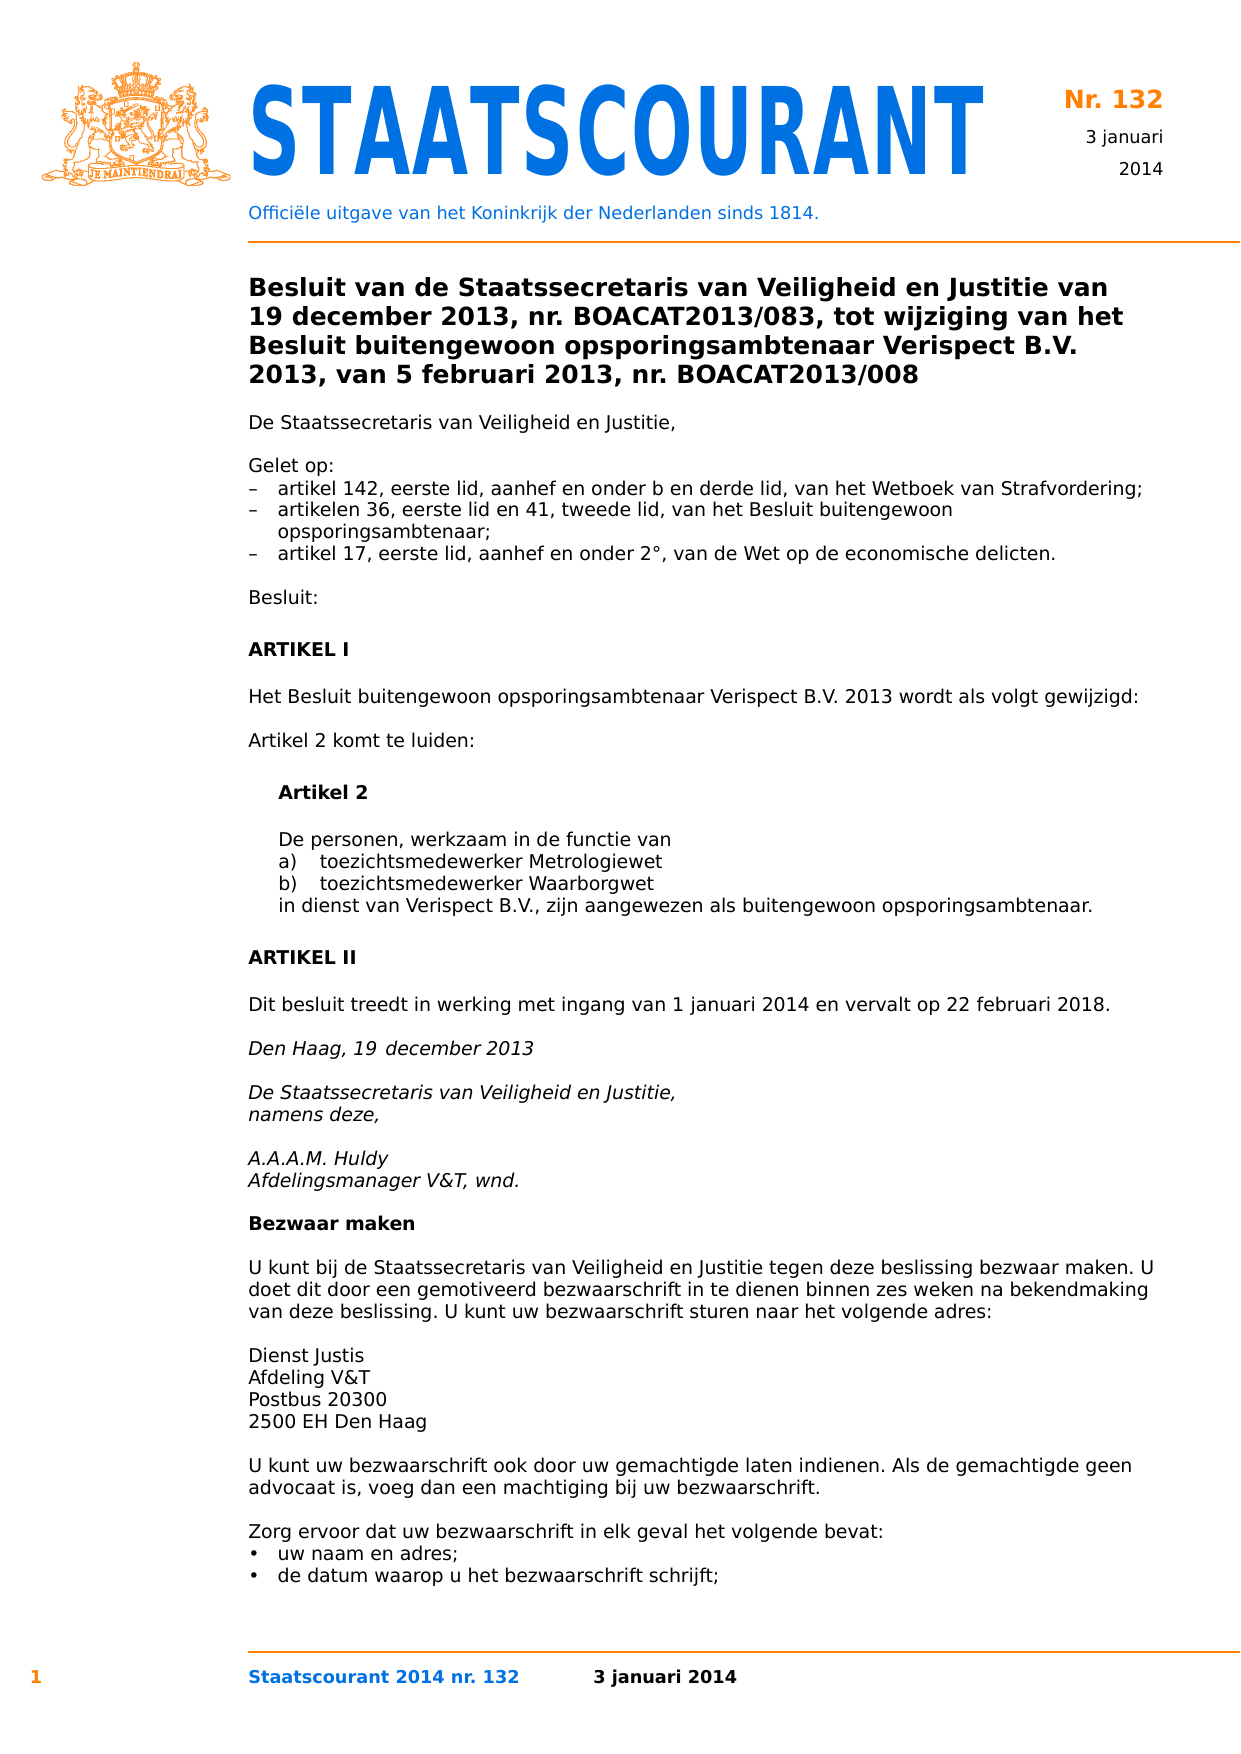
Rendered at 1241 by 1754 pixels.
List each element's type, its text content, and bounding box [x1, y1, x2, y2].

text Het Besluit buitengewoon opsporingsambtenaar Verispect B.V. 2013 wordt als volgt gewijzigd: [248, 686, 1163, 708]
text Den Haag, 19 december 2013 [248, 1038, 1163, 1060]
text Besluit: [248, 587, 1163, 609]
text Artikel 2 komt te luiden: [248, 730, 1163, 752]
text a) toezichtsmedewerker Metrologiewet [278, 851, 1163, 873]
text Bezwaar maken [248, 1213, 1163, 1235]
subtitle ARTIKEL I [248, 639, 1163, 661]
text De Staatssecretaris van Veiligheid en Justitie, namens deze, A.A.A.M. Huldy Afdelingsmanager V&T, wnd. [248, 1082, 1163, 1191]
text – artikel 142, eerste lid, aanhef en onder b en derde lid, van het Wetboek van Strafvordering; [248, 477, 1163, 499]
text in dienst van Verispect B.V., zijn aangewezen als buitengewoon opsporingsambtenaar. [278, 895, 1163, 917]
text – artikelen 36, eerste lid en 41, tweede lid, van het Besluit buitengewoon opsporingsambtenaar; [248, 499, 1163, 543]
subtitle Artikel 2 [278, 782, 1163, 804]
table_cell 2014 [998, 153, 1240, 203]
text – artikel 17, eerste lid, aanhef en onder 2°, van de Wet op de economische delicten. [248, 543, 1163, 565]
table_cell 3 januari [998, 121, 1240, 153]
text De personen, werkzaam in de functie van [278, 829, 1163, 851]
picture [41, 62, 231, 186]
text Dit besluit treedt in werking met ingang van 1 januari 2014 en vervalt op 22 februari 2018. [248, 994, 1163, 1016]
table_header STAATSCOURANT [248, 62, 998, 203]
text De Staatssecretaris van Veiligheid en Justitie, [248, 412, 1163, 433]
text Gelet op: [248, 455, 1163, 477]
text • de datum waarop u het bezwaarschrift schrijft; [248, 1564, 1163, 1587]
table_header Nr. 132 [998, 62, 1240, 121]
text Postbus 20300 [248, 1389, 1163, 1411]
text • uw naam en adres; [248, 1543, 1163, 1564]
text Dienst Justis [248, 1345, 1163, 1367]
text U kunt bij de Staatssecretaris van Veiligheid en Justitie tegen deze beslissing bezwaar maken. U doet dit door een gemotiveerd bezwaarschrift in te dienen binnen zes weken na bekendmaking van deze beslissing. U kunt uw bezwaarschrift sturen naar het volgende adres: [248, 1257, 1163, 1323]
table_cell Officiële uitgave van het Koninkrijk der Nederlanden sinds 1814. [248, 203, 1240, 241]
text b) toezichtsmedewerker Waarborgwet [278, 873, 1163, 895]
text U kunt uw bezwaarschrift ook door uw gemachtigde laten indienen. Als de gemachtigde geen advocaat is, voeg dan een machtiging bij uw bezwaarschrift. [248, 1455, 1163, 1499]
subtitle ARTIKEL II [248, 947, 1163, 969]
text Zorg ervoor dat uw bezwaarschrift in elk geval het volgende bevat: [248, 1521, 1163, 1543]
subtitle Besluit van de Staatssecretaris van Veiligheid en Justitie van 19 december 2013, nr. BOACAT2013/083, tot wijziging van het Besluit buitengewoon opsporingsambtenaar Verispect B.V. 2013, van 5 februari 2013, nr. BOACAT2013/008 [248, 273, 1163, 390]
table_header [25, 62, 248, 241]
text 2500 EH Den Haag [248, 1411, 1163, 1433]
text Afdeling V&T [248, 1367, 1163, 1389]
